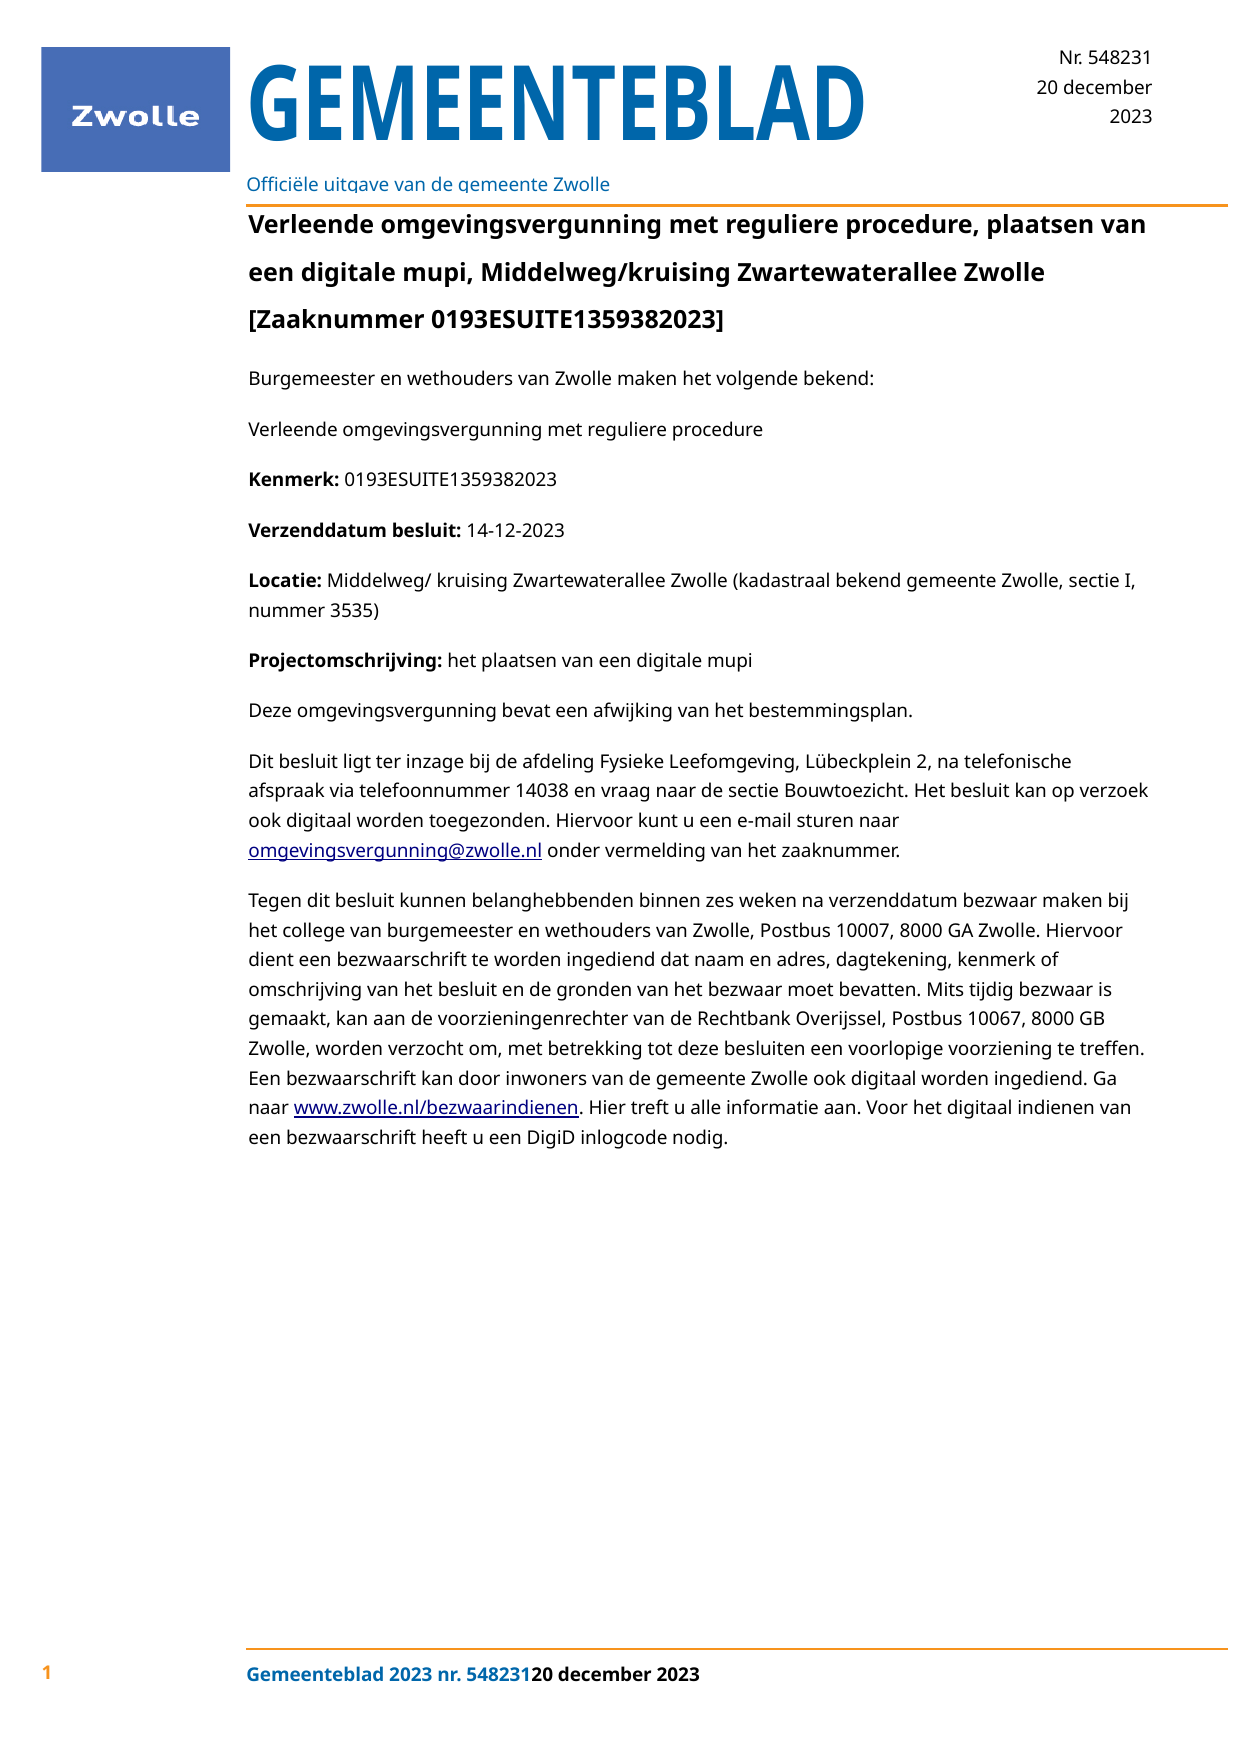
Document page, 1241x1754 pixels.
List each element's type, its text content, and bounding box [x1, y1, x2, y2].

text Projectomschrijving: het plaatsen van een digitale mupi [248, 647, 1152, 673]
text Verleende omgevingsvergunning met reguliere procedure, plaatsen van een digitale mupi, Middelweg/kruising Zwartewaterallee Zwolle [Zaaknummer 0193ESUITE1359382023] [248, 207, 1152, 336]
text Burgemeester en wethouders van Zwolle maken het volgende bekend: [248, 366, 1152, 391]
text Verleende omgevingsvergunning met reguliere procedure [248, 416, 1152, 442]
text Dit besluit ligt ter inzage bij de afdeling Fysieke Leefomgeving, Lübeckplein 2, na telefonische afspraak via telefoonnummer 14038 en vraag naar de sectie Bouwtoezicht. Het besluit kan op verzoek ook digitaal worden toegezonden. Hiervoor kunt u een e-mail sturen naar omgevingsvergunning@zwolle.nl onder vermelding van het zaaknummer. [248, 748, 1152, 862]
text Verzenddatum besluit: 14-12-2023 [248, 517, 1152, 542]
text Deze omgevingsvergunning bevat een afwijking van het bestemmingsplan. [248, 698, 1152, 723]
text Tegen dit besluit kunnen belanghebbenden binnen zes weken na verzenddatum bezwaar maken bij het college van burgemeester en wethouders van Zwolle, Postbus 10007, 8000 GA Zwolle. Hiervoor dient een bezwaarschrift te worden ingediend dat naam en adres, dagtekening, kenmerk of omschrijving van het besluit en de gronden van het bezwaar moet bevatten. Mits tijdig bezwaar is gemaakt, kan aan de voorzieningenrechter van de Rechtbank Overijssel, Postbus 10067, 8000 GB Zwolle, worden verzocht om, met betrekking tot deze besluiten een voorlopige voorziening te treffen. Een bezwaarschrift kan door inwoners van de gemeente Zwolle ook digitaal worden ingediend. Ga naar www.zwolle.nl/bezwaarindienen. Hier treft u alle informatie aan. Voor het digitaal indienen van een bezwaarschrift heeft u een DigiD inlogcode nodig. [248, 887, 1152, 1149]
text Kenmerk: 0193ESUITE1359382023 [248, 466, 1152, 492]
text Locatie: Middelweg/ kruising Zwartewaterallee Zwolle (kadastraal bekend gemeente Zwolle, sectie I, nummer 3535) [248, 567, 1152, 622]
picture [41, 47, 231, 172]
